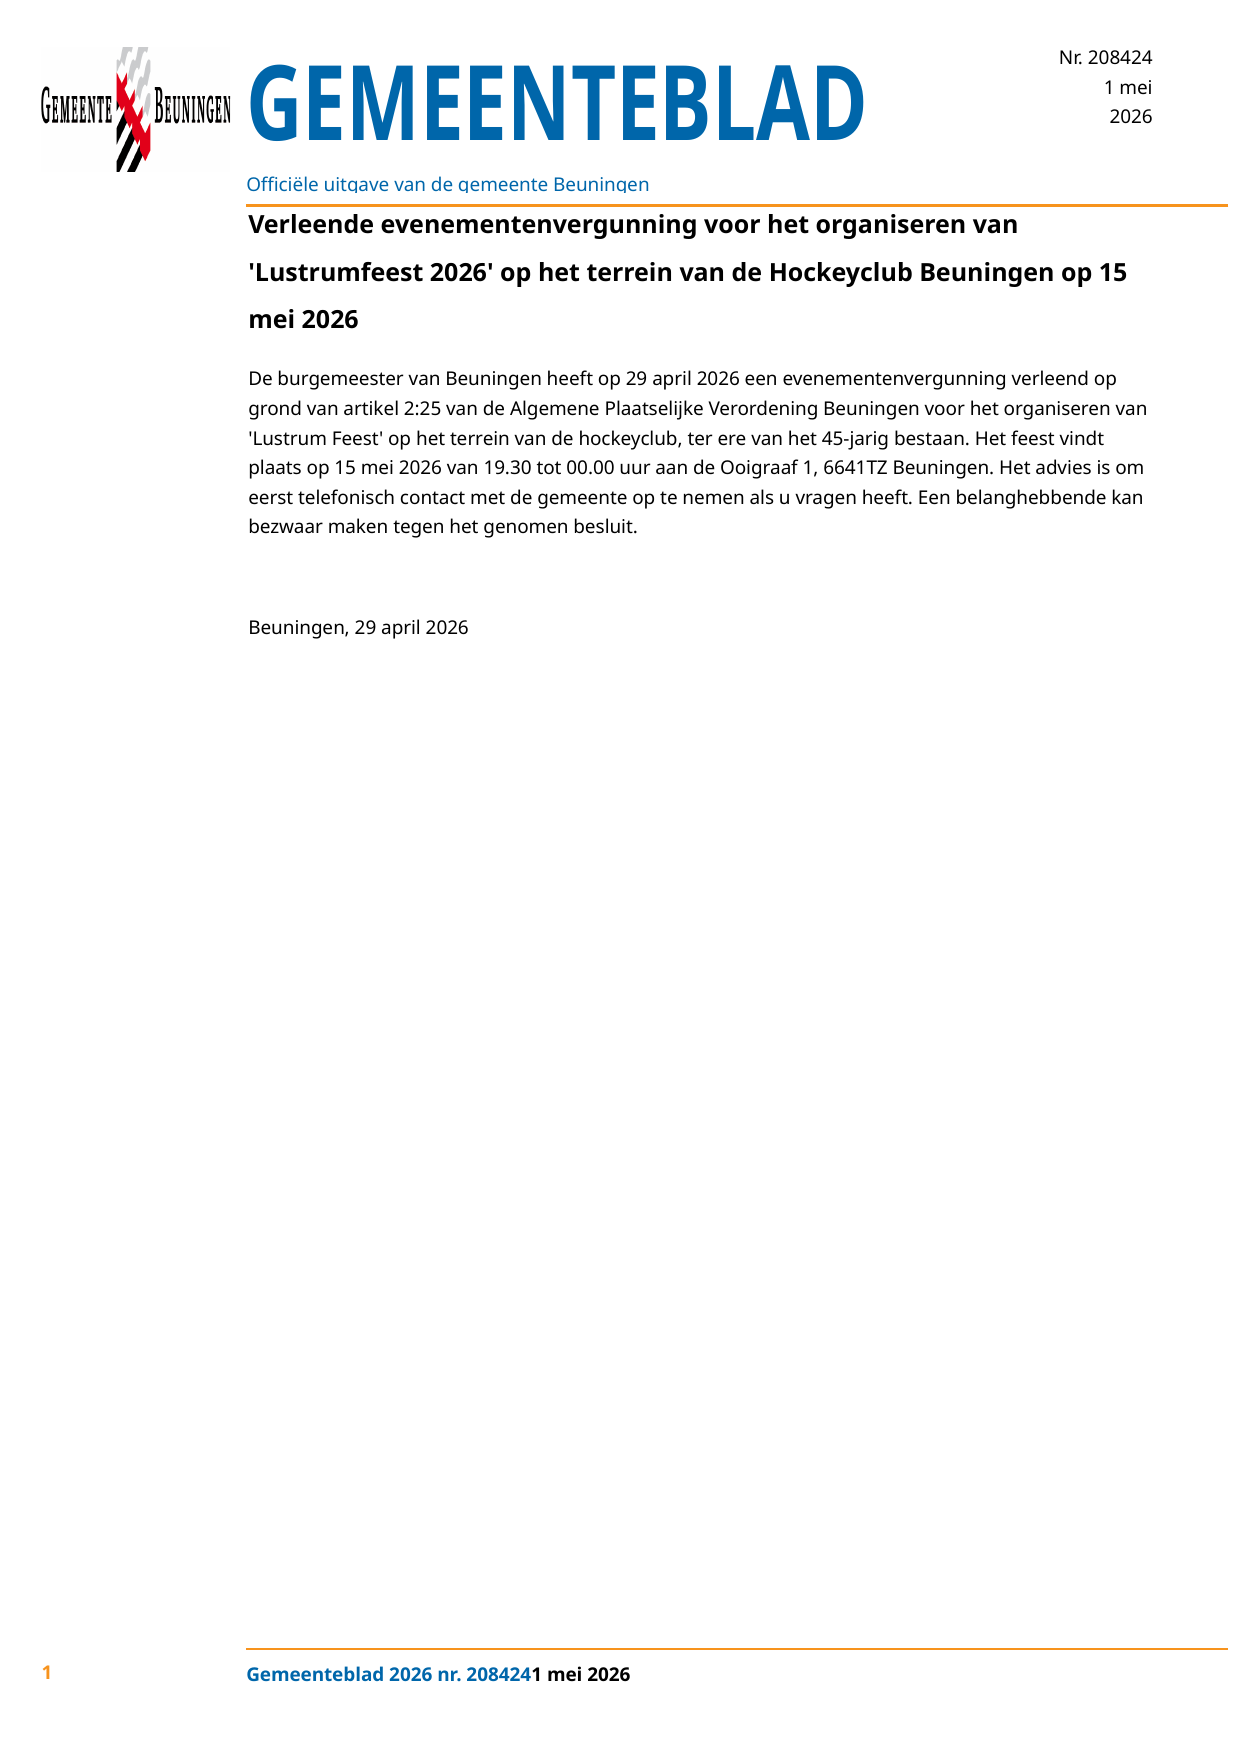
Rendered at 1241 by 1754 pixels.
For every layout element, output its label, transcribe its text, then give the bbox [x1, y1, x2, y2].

text Beuningen, 29 april 2026 [248, 614, 1152, 640]
text Verleende evenementenvergunning voor het organiseren van 'Lustrumfeest 2026' op het terrein van de Hockeyclub Beuningen op 15 mei 2026 [248, 207, 1152, 336]
picture [41, 47, 231, 172]
text De burgemeester van Beuningen heeft op 29 april 2026 een evenementenvergunning verleend op grond van artikel 2:25 van de Algemene Plaatselijke Verordening Beuningen voor het organiseren van 'Lustrum Feest' op het terrein van de hockeyclub, ter ere van het 45-jarig bestaan. Het feest vindt plaats op 15 mei 2026 van 19.30 tot 00.00 uur aan de Ooigraaf 1, 6641TZ Beuningen. Het advies is om eerst telefonisch contact met de gemeente op te nemen als u vragen heeft. Een belanghebbende kan bezwaar maken tegen het genomen besluit. [248, 366, 1152, 539]
